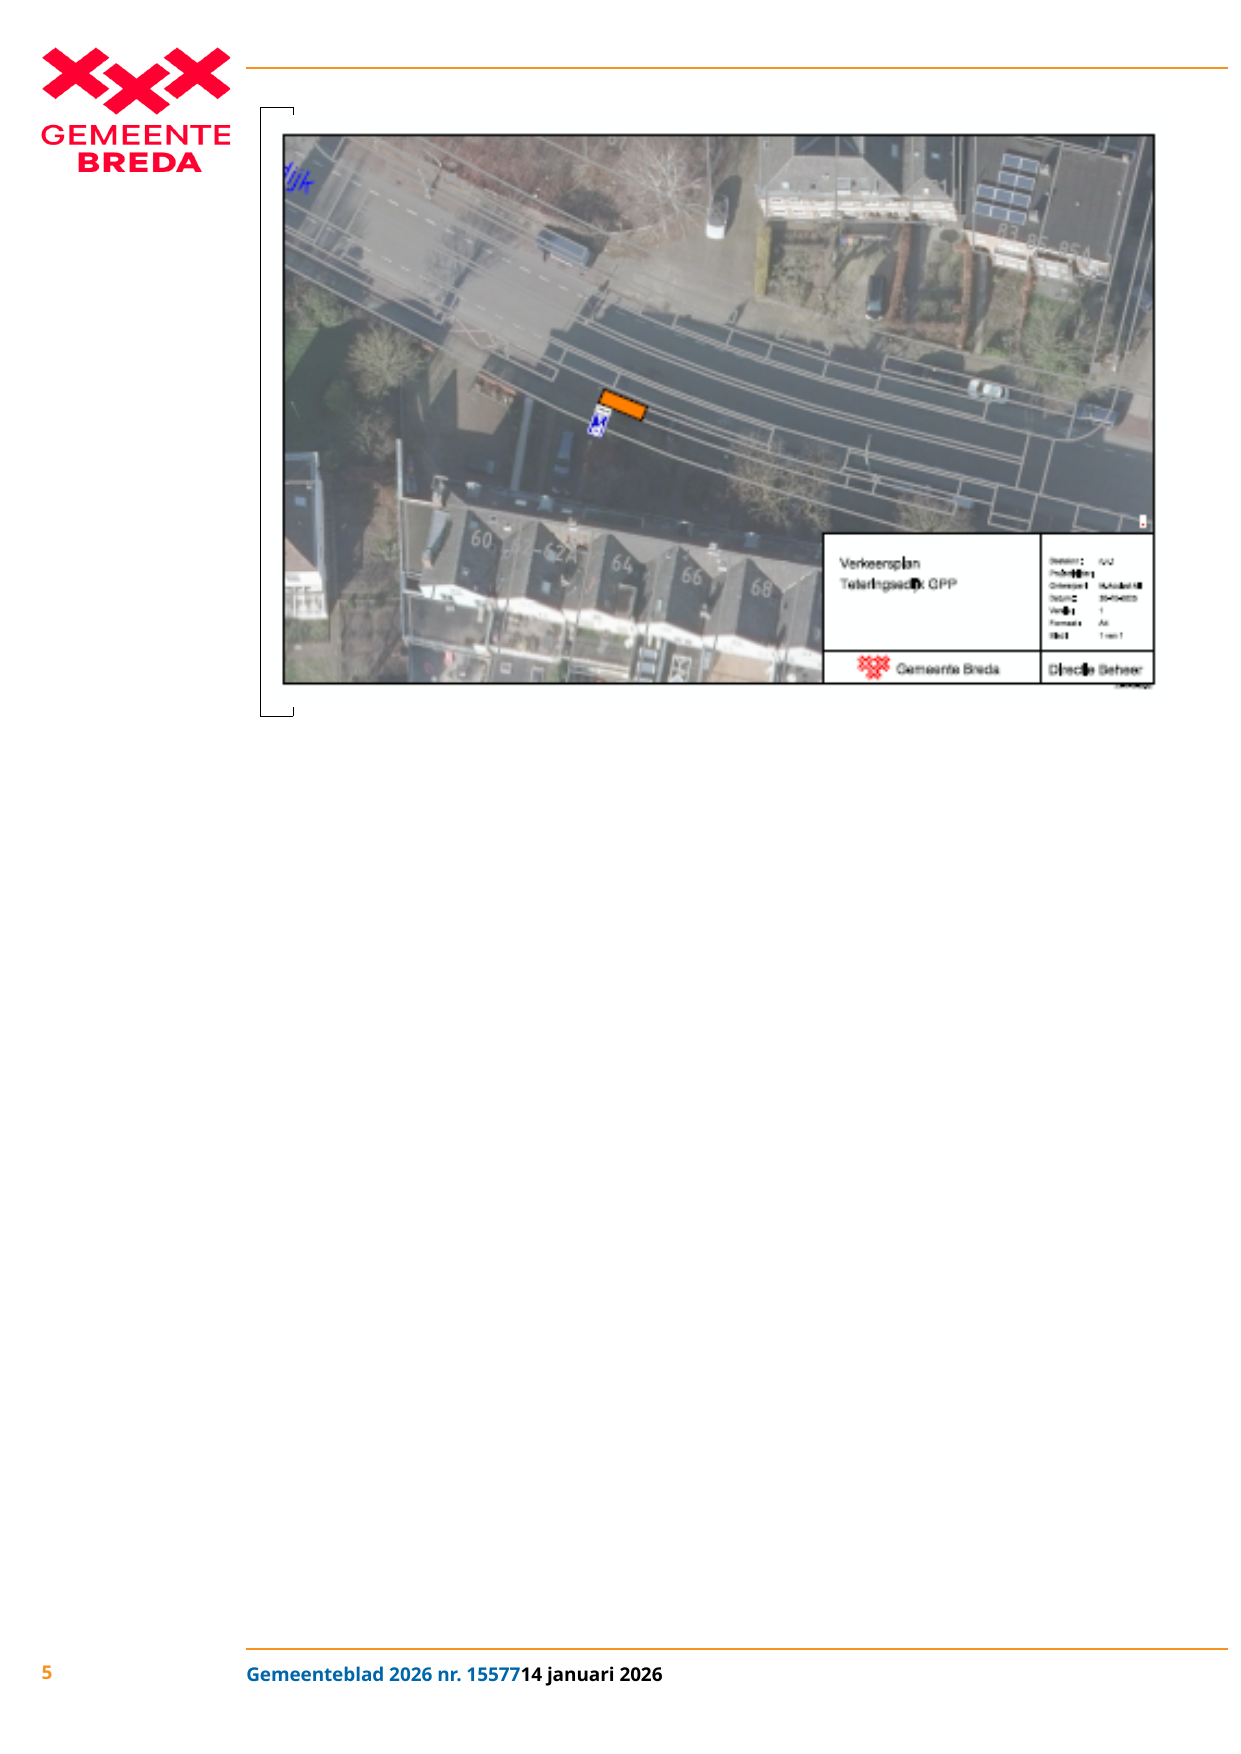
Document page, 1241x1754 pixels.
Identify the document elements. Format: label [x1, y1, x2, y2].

picture [41, 47, 231, 172]
picture [268, 115, 1173, 707]
